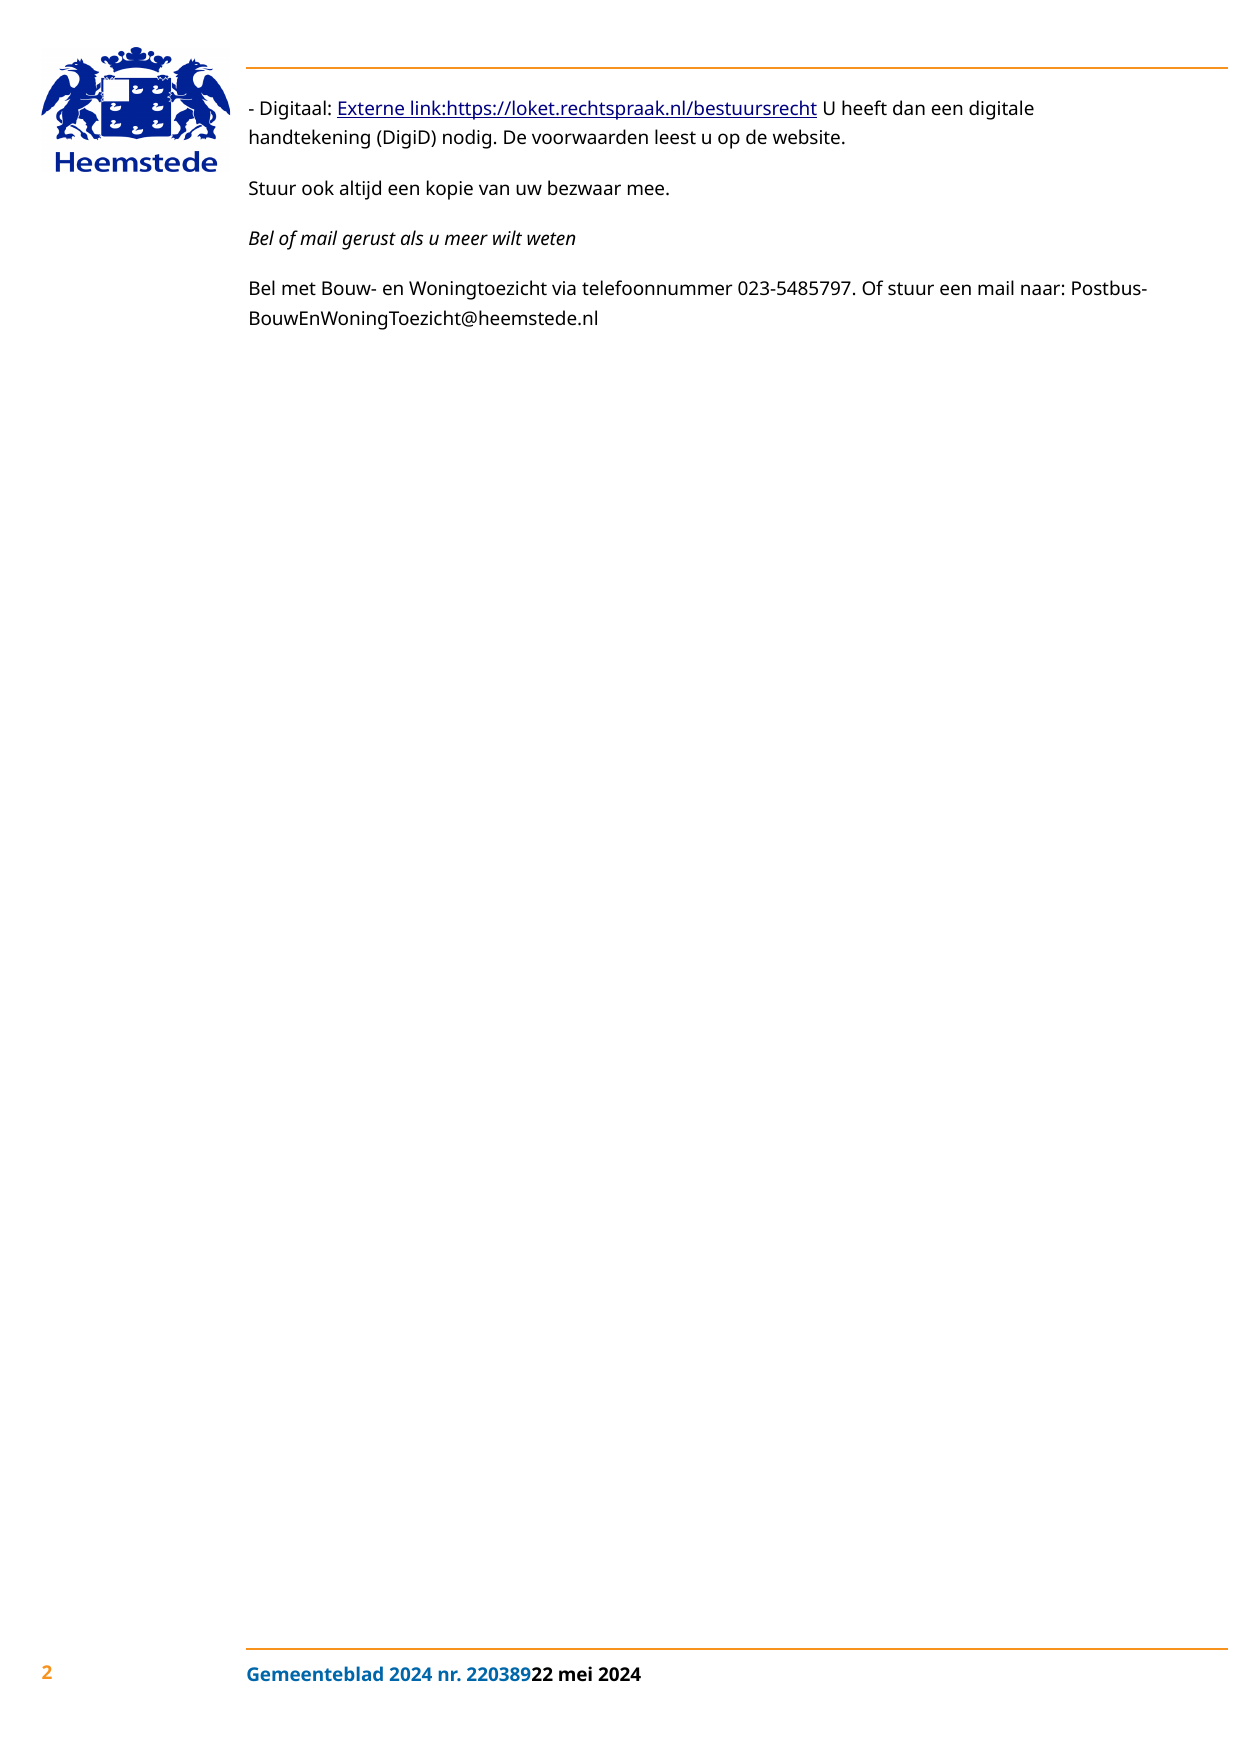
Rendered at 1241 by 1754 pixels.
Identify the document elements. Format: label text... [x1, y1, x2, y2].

text - Digitaal: Externe link:https://loket.rechtspraak.nl/bestuursrecht U heeft dan een digitale handtekening (DigiD) nodig. De voorwaarden leest u op de website. [248, 95, 1152, 150]
text Stuur ook altijd een kopie van uw bezwaar mee. [248, 175, 1152, 201]
picture [41, 47, 231, 172]
text Bel of mail gerust als u meer wilt weten [248, 225, 1152, 251]
text Bel met Bouw- en Woningtoezicht via telefoonnummer 023-5485797. Of stuur een mail naar: Postbus-BouwEnWoningToezicht@heemstede.nl [248, 276, 1152, 331]
